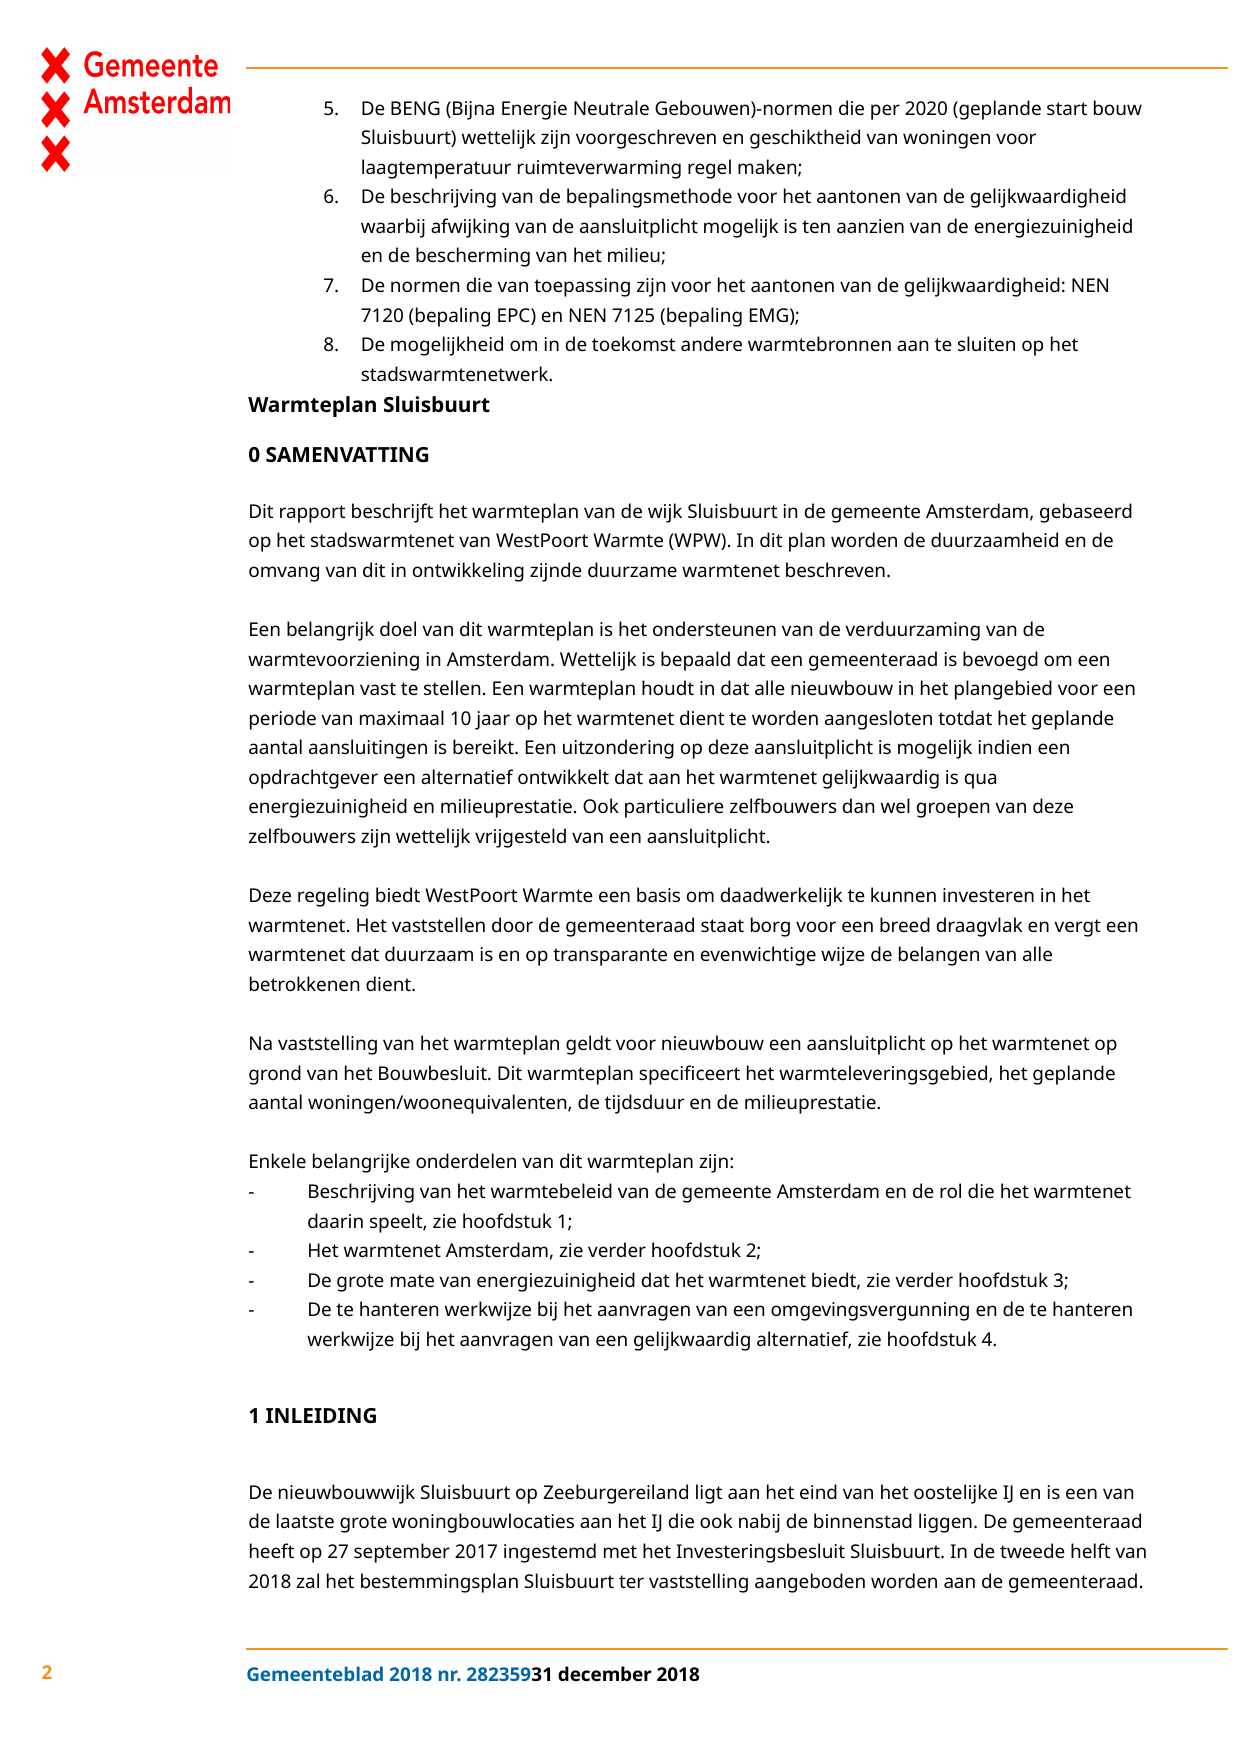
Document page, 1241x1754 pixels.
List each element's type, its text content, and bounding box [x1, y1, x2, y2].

list De mogelijkheid om in de toekomst andere warmtebronnen aan te sluiten op het stadswarmtenetwerk. [323, 331, 1152, 387]
list Beschrijving van het warmtebeleid van de gemeente Amsterdam en de rol die het warmtenet daarin speelt, zie hoofdstuk 1; [248, 1178, 1152, 1234]
text 1 INLEIDING [248, 1401, 1152, 1430]
text Dit rapport beschrijft het warmteplan van de wijk Sluisbuurt in de gemeente Amsterdam, gebaseerd op het stadswarmtenet van WestPoort Warmte (WPW). In dit plan worden de duurzaamheid en de omvang van dit in ontwikkeling zijnde duurzame warmtenet beschreven. [248, 498, 1152, 583]
list De beschrijving van de bepalingsmethode voor het aantonen van de gelijkwaardigheid waarbij afwijking van de aansluitplicht mogelijk is ten aanzien van de energiezuinigheid en de bescherming van het milieu; [323, 183, 1152, 268]
text Warmteplan Sluisbuurt [248, 391, 1152, 419]
list Het warmtenet Amsterdam, zie verder hoofdstuk 2; [248, 1237, 1152, 1263]
text Een belangrijk doel van dit warmteplan is het ondersteunen van de verduurzaming van de warmtevoorziening in Amsterdam. Wettelijk is bepaald dat een gemeenteraad is bevoegd om een warmteplan vast te stellen. Een warmteplan houdt in dat alle nieuwbouw in het plangebied voor een periode van maximaal 10 jaar op het warmtenet dient te worden aangesloten totdat het geplande aantal aansluitingen is bereikt. Een uitzondering op deze aansluitplicht is mogelijk indien een opdrachtgever een alternatief ontwikkelt dat aan het warmtenet gelijkwaardig is qua energiezuinigheid en milieuprestatie. Ook particuliere zelfbouwers dan wel groepen van deze zelfbouwers zijn wettelijk vrijgesteld van een aansluitplicht. [248, 616, 1152, 849]
list De BENG (Bijna Energie Neutrale Gebouwen)-normen die per 2020 (geplande start bouw Sluisbuurt) wettelijk zijn voorgeschreven en geschiktheid van woningen voor laagtemperatuur ruimteverwarming regel maken; [323, 95, 1152, 180]
list De te hanteren werkwijze bij het aanvragen van een omgevingsvergunning en de te hanteren werkwijze bij het aanvragen van een gelijkwaardig alternatief, zie hoofdstuk 4. [248, 1297, 1152, 1352]
text Na vaststelling van het warmteplan geldt voor nieuwbouw een aansluitplicht op het warmtenet op grond van het Bouwbesluit. Dit warmteplan specificeert het warmteleveringsgebied, het geplande aantal woningen/woonequivalenten, de tijdsduur en de milieuprestatie. [248, 1030, 1152, 1115]
list De normen die van toepassing zijn voor het aantonen van de gelijkwaardigheid: NEN 7120 (bepaling EPC) en NEN 7125 (bepaling EMG); [323, 272, 1152, 328]
text De nieuwbouwwijk Sluisbuurt op Zeeburgereiland ligt aan het eind van het oostelijke IJ en is een van de laatste grote woningbouwlocaties aan het IJ die ook nabij de binnenstad liggen. De gemeenteraad heeft op 27 september 2017 ingestemd met het Investeringsbesluit Sluisbuurt. In de tweede helft van 2018 zal het bestemmingsplan Sluisbuurt ter vaststelling aangeboden worden aan de gemeenteraad. [248, 1479, 1152, 1594]
picture [41, 47, 231, 172]
text 0 SAMENVATTING [248, 440, 1152, 468]
list De grote mate van energiezuinigheid dat het warmtenet biedt, zie verder hoofdstuk 3; [248, 1267, 1152, 1293]
text Deze regeling biedt WestPoort Warmte een basis om daadwerkelijk te kunnen investeren in het warmtenet. Het vaststellen door de gemeenteraad staat borg voor een breed draagvlak en vergt een warmtenet dat duurzaam is en op transparante en evenwichtige wijze de belangen van alle betrokkenen dient. [248, 882, 1152, 997]
text Enkele belangrijke onderdelen van dit warmteplan zijn: [248, 1149, 1152, 1174]
